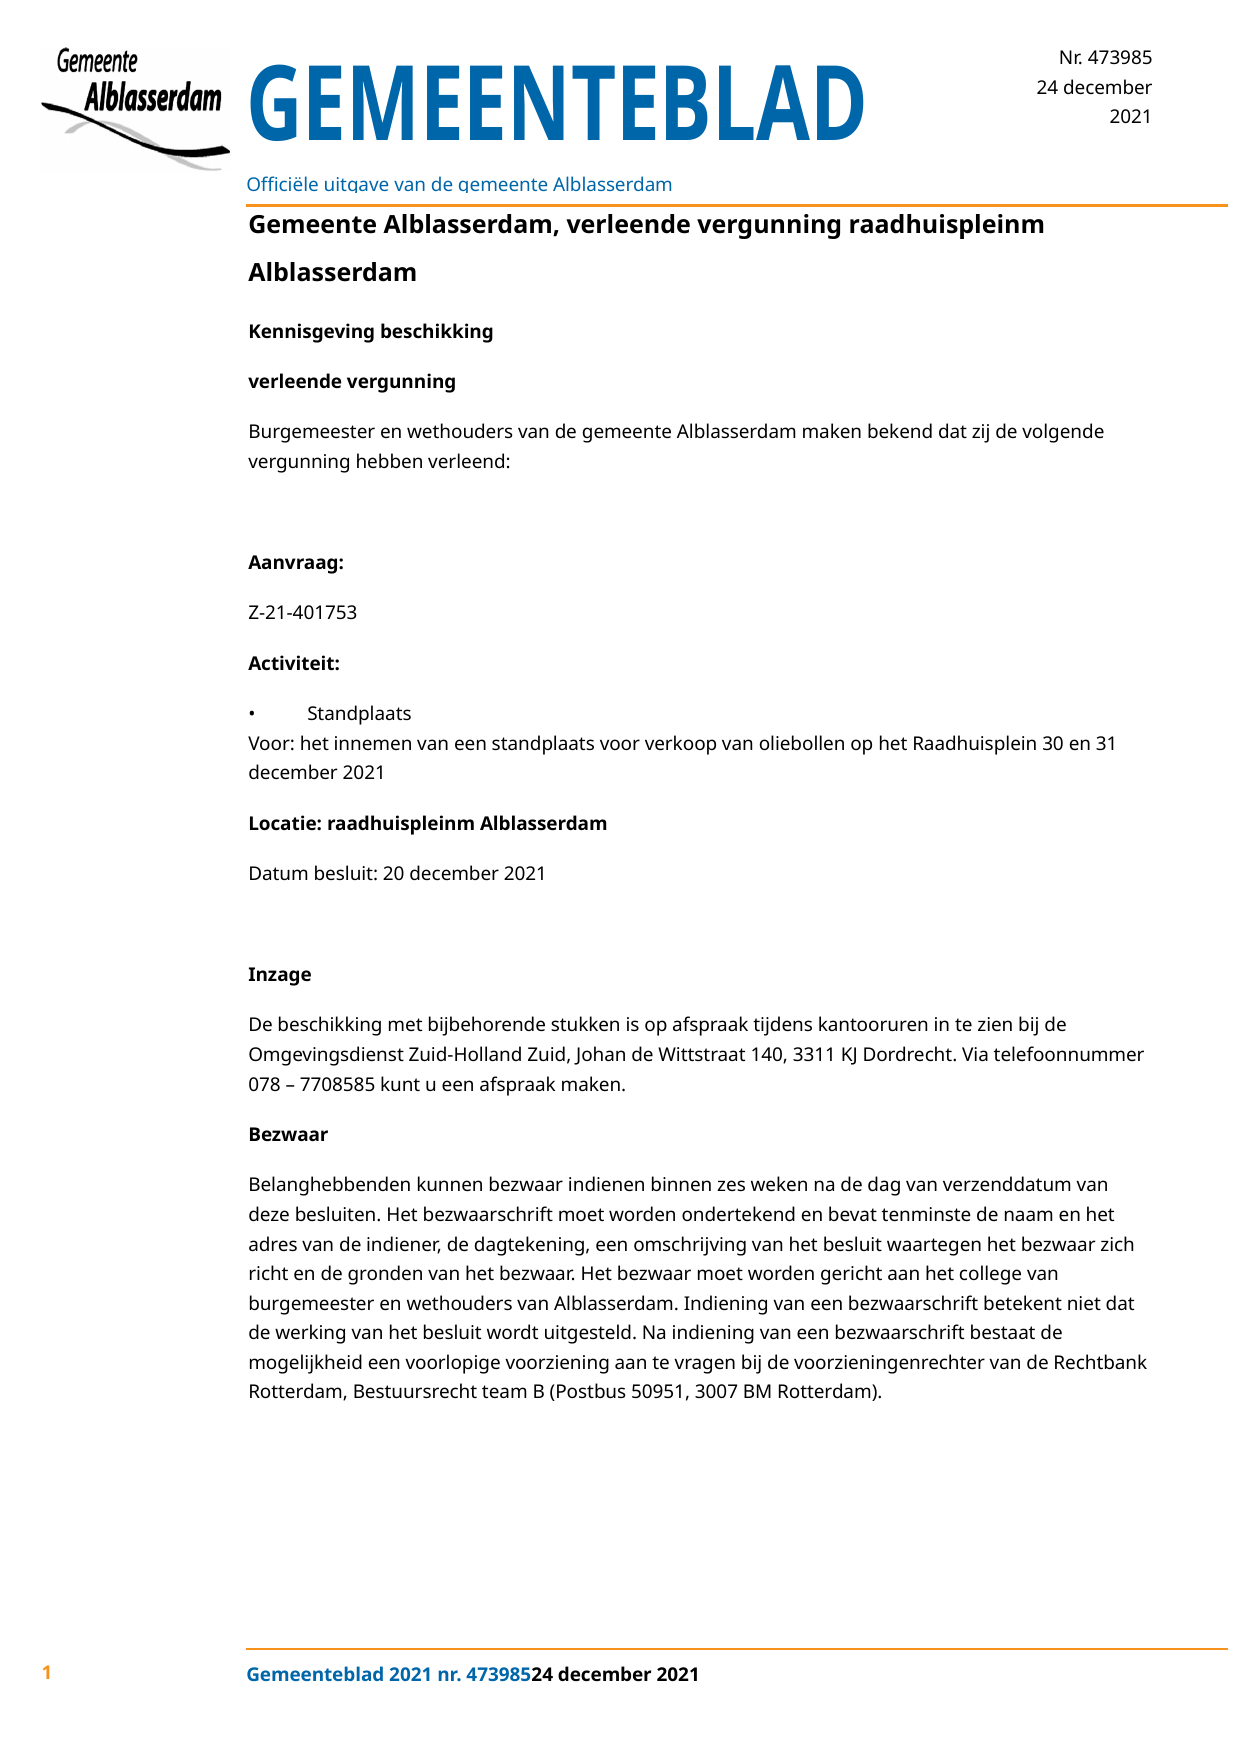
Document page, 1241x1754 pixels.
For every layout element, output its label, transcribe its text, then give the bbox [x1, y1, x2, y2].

text Locatie: raadhuispleinm Alblasserdam [248, 810, 1152, 836]
text Bezwaar [248, 1121, 1152, 1147]
text Inzage [248, 961, 1152, 987]
text Belanghebbenden kunnen bezwaar indienen binnen zes weken na de dag van verzenddatum van deze besluiten. Het bezwaarschrift moet worden ondertekend en bevat tenminste de naam en het adres van de indiener, de dagtekening, een omschrijving van het besluit waartegen het bezwaar zich richt en de gronden van het bezwaar. Het bezwaar moet worden gericht aan het college van burgemeester en wethouders van Alblasserdam. Indiening van een bezwaarschrift betekent niet dat de werking van het besluit wordt uitgesteld. Na indiening van een bezwaarschrift bestaat de mogelijkheid een voorlopige voorziening aan te vragen bij de voorzieningenrechter van de Rechtbank Rotterdam, Bestuursrecht team B (Postbus 50951, 3007 BM Rotterdam). [248, 1172, 1152, 1404]
text Datum besluit: 20 december 2021 [248, 860, 1152, 886]
text Voor: het innemen van een standplaats voor verkoop van oliebollen op het Raadhuisplein 30 en 31 december 2021 [248, 730, 1152, 785]
text Gemeente Alblasserdam, verleende vergunning raadhuispleinm Alblasserdam [248, 207, 1152, 288]
list Standplaats [248, 700, 1152, 726]
text Aanvraag: [248, 549, 1152, 575]
text Burgemeester en wethouders van de gemeente Alblasserdam maken bekend dat zij de volgende vergunning hebben verleend: [248, 419, 1152, 474]
picture [41, 47, 231, 172]
text verleende vergunning [248, 368, 1152, 394]
text Kennisgeving beschikking [248, 318, 1152, 344]
text De beschikking met bijbehorende stukken is op afspraak tijdens kantooruren in te zien bij de Omgevingsdienst Zuid-Holland Zuid, Johan de Wittstraat 140, 3311 KJ Dordrecht. Via telefoonnummer 078 – 7708585 kunt u een afspraak maken. [248, 1012, 1152, 1097]
text Z-21-401753 [248, 599, 1152, 625]
text Activiteit: [248, 650, 1152, 676]
